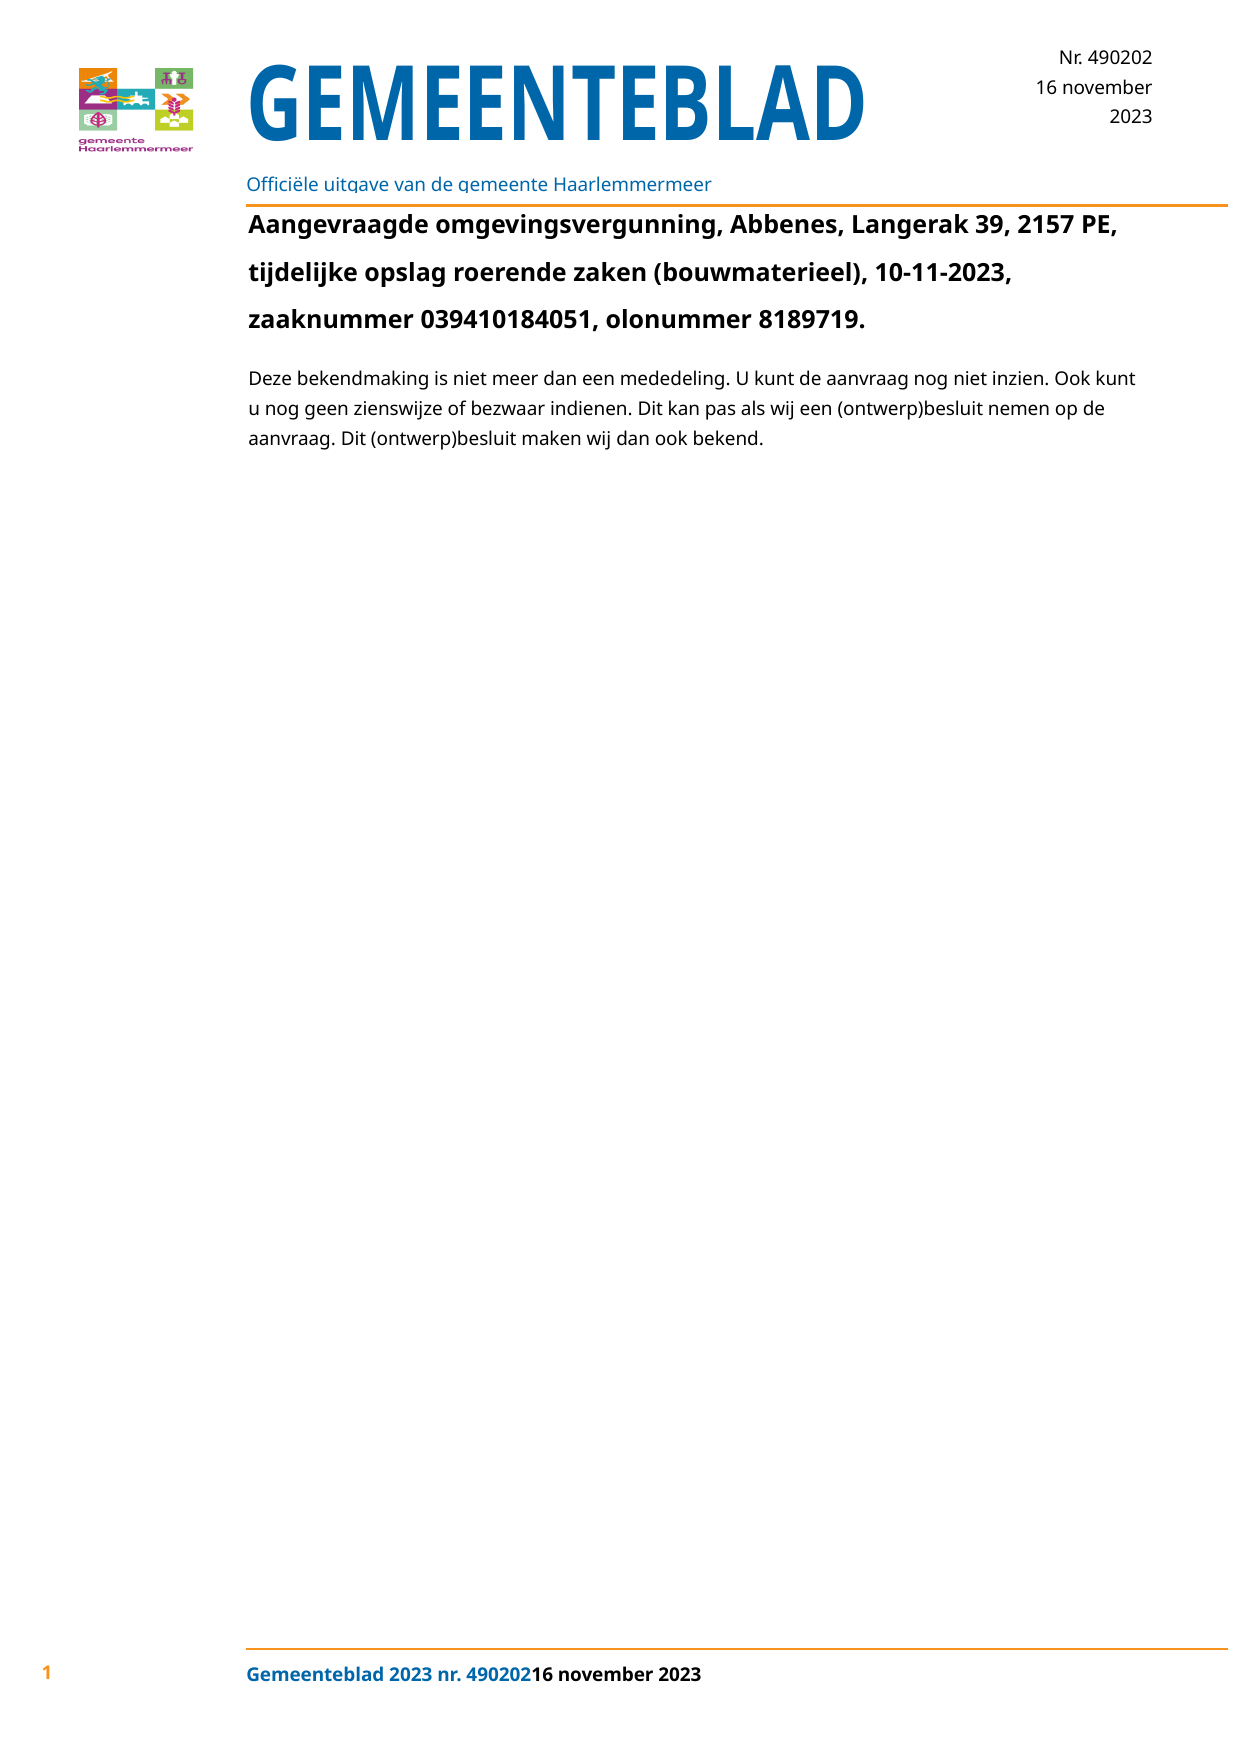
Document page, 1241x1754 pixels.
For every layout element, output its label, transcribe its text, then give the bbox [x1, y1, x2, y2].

picture [41, 47, 231, 172]
text Aangevraagde omgevingsvergunning, Abbenes, Langerak 39, 2157 PE, tijdelijke opslag roerende zaken (bouwmaterieel), 10-11-2023, zaaknummer 039410184051, olonummer 8189719. [248, 207, 1152, 336]
text Deze bekendmaking is niet meer dan een mededeling. U kunt de aanvraag nog niet inzien. Ook kunt u nog geen zienswijze of bezwaar indienen. Dit kan pas als wij een (ontwerp)besluit nemen op de aanvraag. Dit (ontwerp)besluit maken wij dan ook bekend. [248, 366, 1152, 450]
